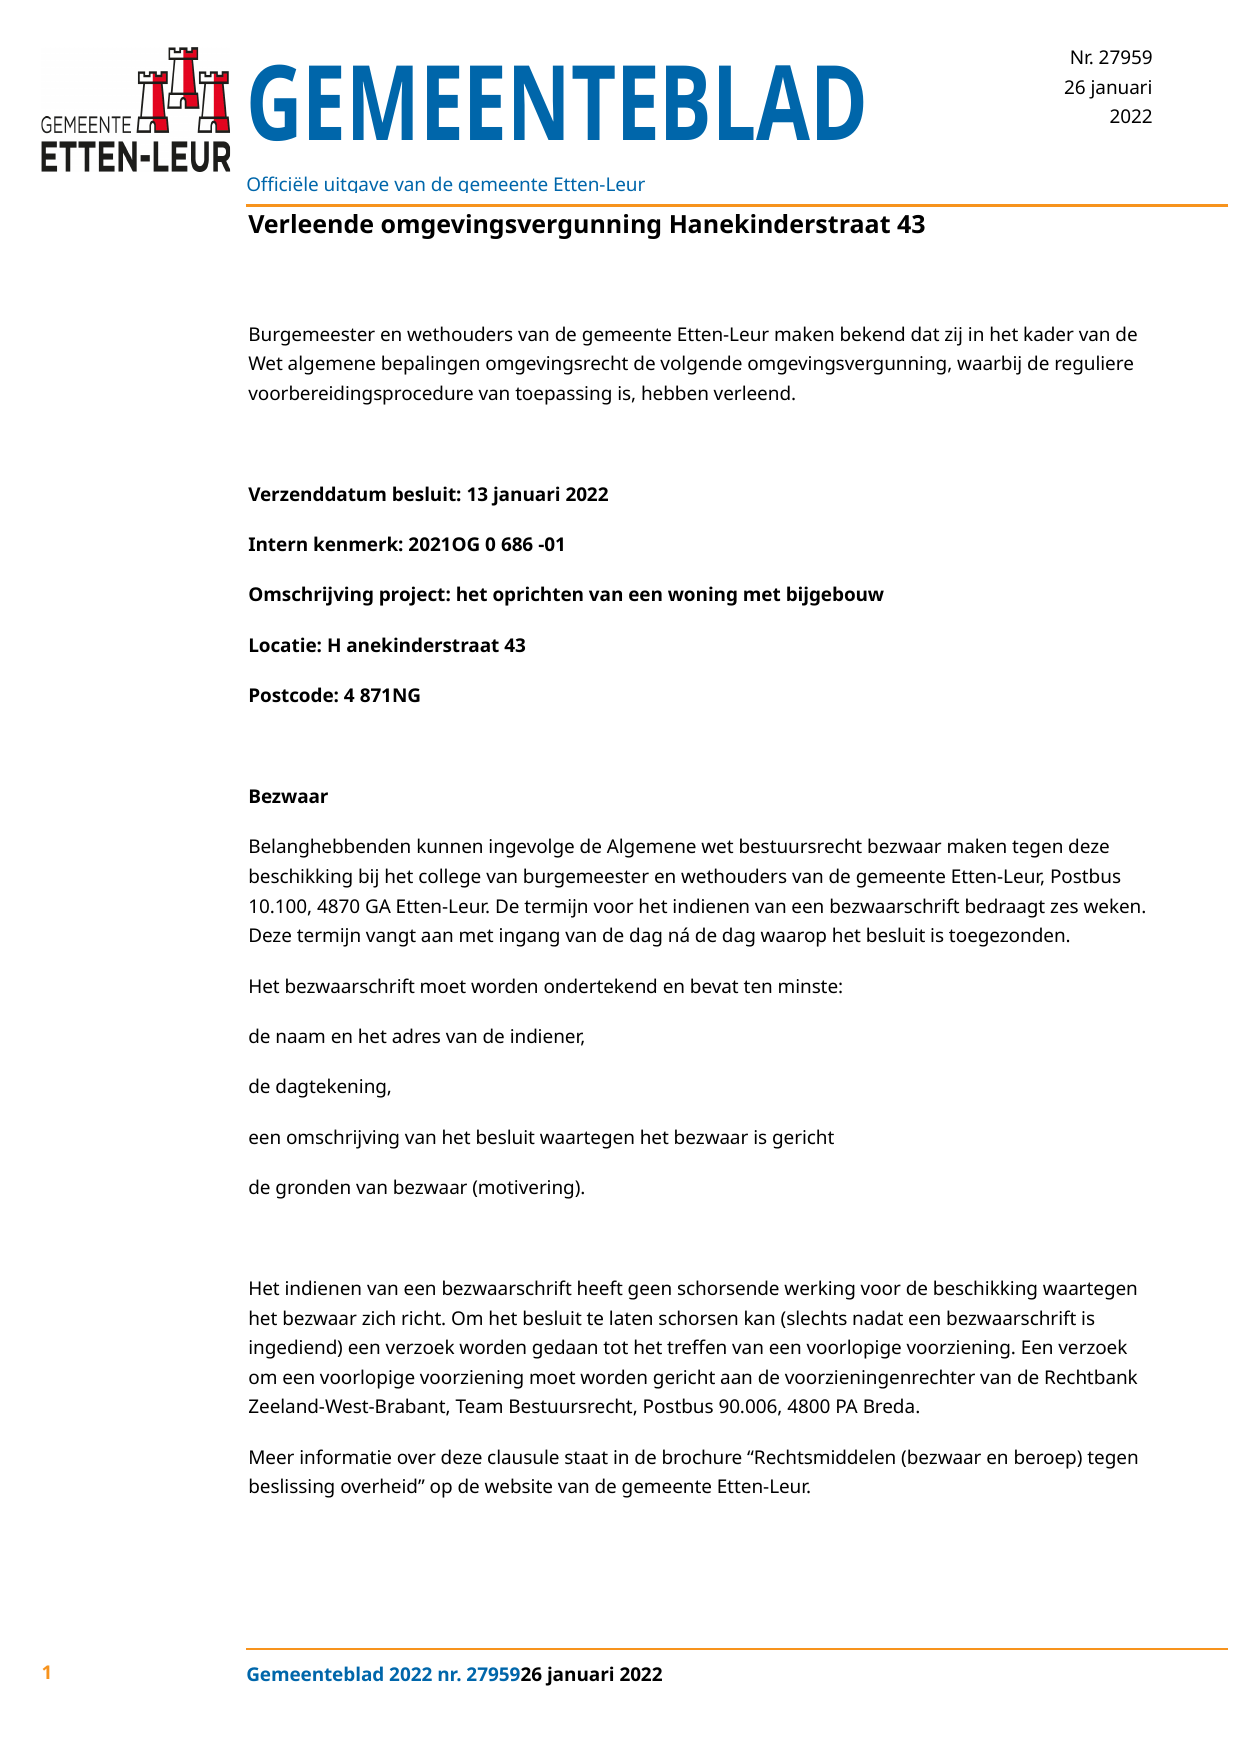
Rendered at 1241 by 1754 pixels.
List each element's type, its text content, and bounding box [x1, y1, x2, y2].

text de gronden van bezwaar (motivering). [248, 1174, 1152, 1200]
text Omschrijving project: het oprichten van een woning met bijgebouw [248, 582, 1152, 607]
text Burgemeester en wethouders van de gemeente Etten-Leur maken bekend dat zij in het kader van de Wet algemene bepalingen omgevingsrecht de volgende omgevingsvergunning, waarbij de reguliere voorbereidingsprocedure van toepassing is, hebben verleend. [248, 321, 1152, 406]
text een omschrijving van het besluit waartegen het bezwaar is gericht [248, 1124, 1152, 1150]
text de dagtekening, [248, 1074, 1152, 1099]
text Intern kenmerk: 2021OG 0 686 -01 [248, 531, 1152, 557]
text Het indienen van een bezwaarschrift heeft geen schorsende werking voor de beschikking waartegen het bezwaar zich richt. Om het besluit te laten schorsen kan (slechts nadat een bezwaarschrift is ingediend) een verzoek worden gedaan tot het treffen van een voorlopige voorziening. Een verzoek om een voorlopige voorziening moet worden gericht aan de voorzieningenrechter van de Rechtbank Zeeland-West-Brabant, Team Bestuursrecht, Postbus 90.006, 4800 PA Breda. [248, 1275, 1152, 1419]
text Verleende omgevingsvergunning Hanekinderstraat 43 [248, 207, 1152, 241]
text Het bezwaarschrift moet worden ondertekend en bevat ten minste: [248, 973, 1152, 998]
text Postcode: 4 871NG [248, 682, 1152, 708]
picture [41, 47, 231, 172]
text Verzenddatum besluit: 13 januari 2022 [248, 481, 1152, 506]
text Bezwaar [248, 783, 1152, 809]
text Locatie: H anekinderstraat 43 [248, 632, 1152, 658]
text de naam en het adres van de indiener, [248, 1023, 1152, 1049]
text Belanghebbenden kunnen ingevolge de Algemene wet bestuursrecht bezwaar maken tegen deze beschikking bij het college van burgemeester en wethouders van de gemeente Etten-Leur, Postbus 10.100, 4870 GA Etten-Leur. De termijn voor het indienen van een bezwaarschrift bedraagt zes weken. Deze termijn vangt aan met ingang van de dag ná de dag waarop het besluit is toegezonden. [248, 834, 1152, 948]
text Meer informatie over deze clausule staat in de brochure “Rechtsmiddelen (bezwaar en beroep) tegen beslissing overheid” op de website van de gemeente Etten-Leur. [248, 1444, 1152, 1499]
